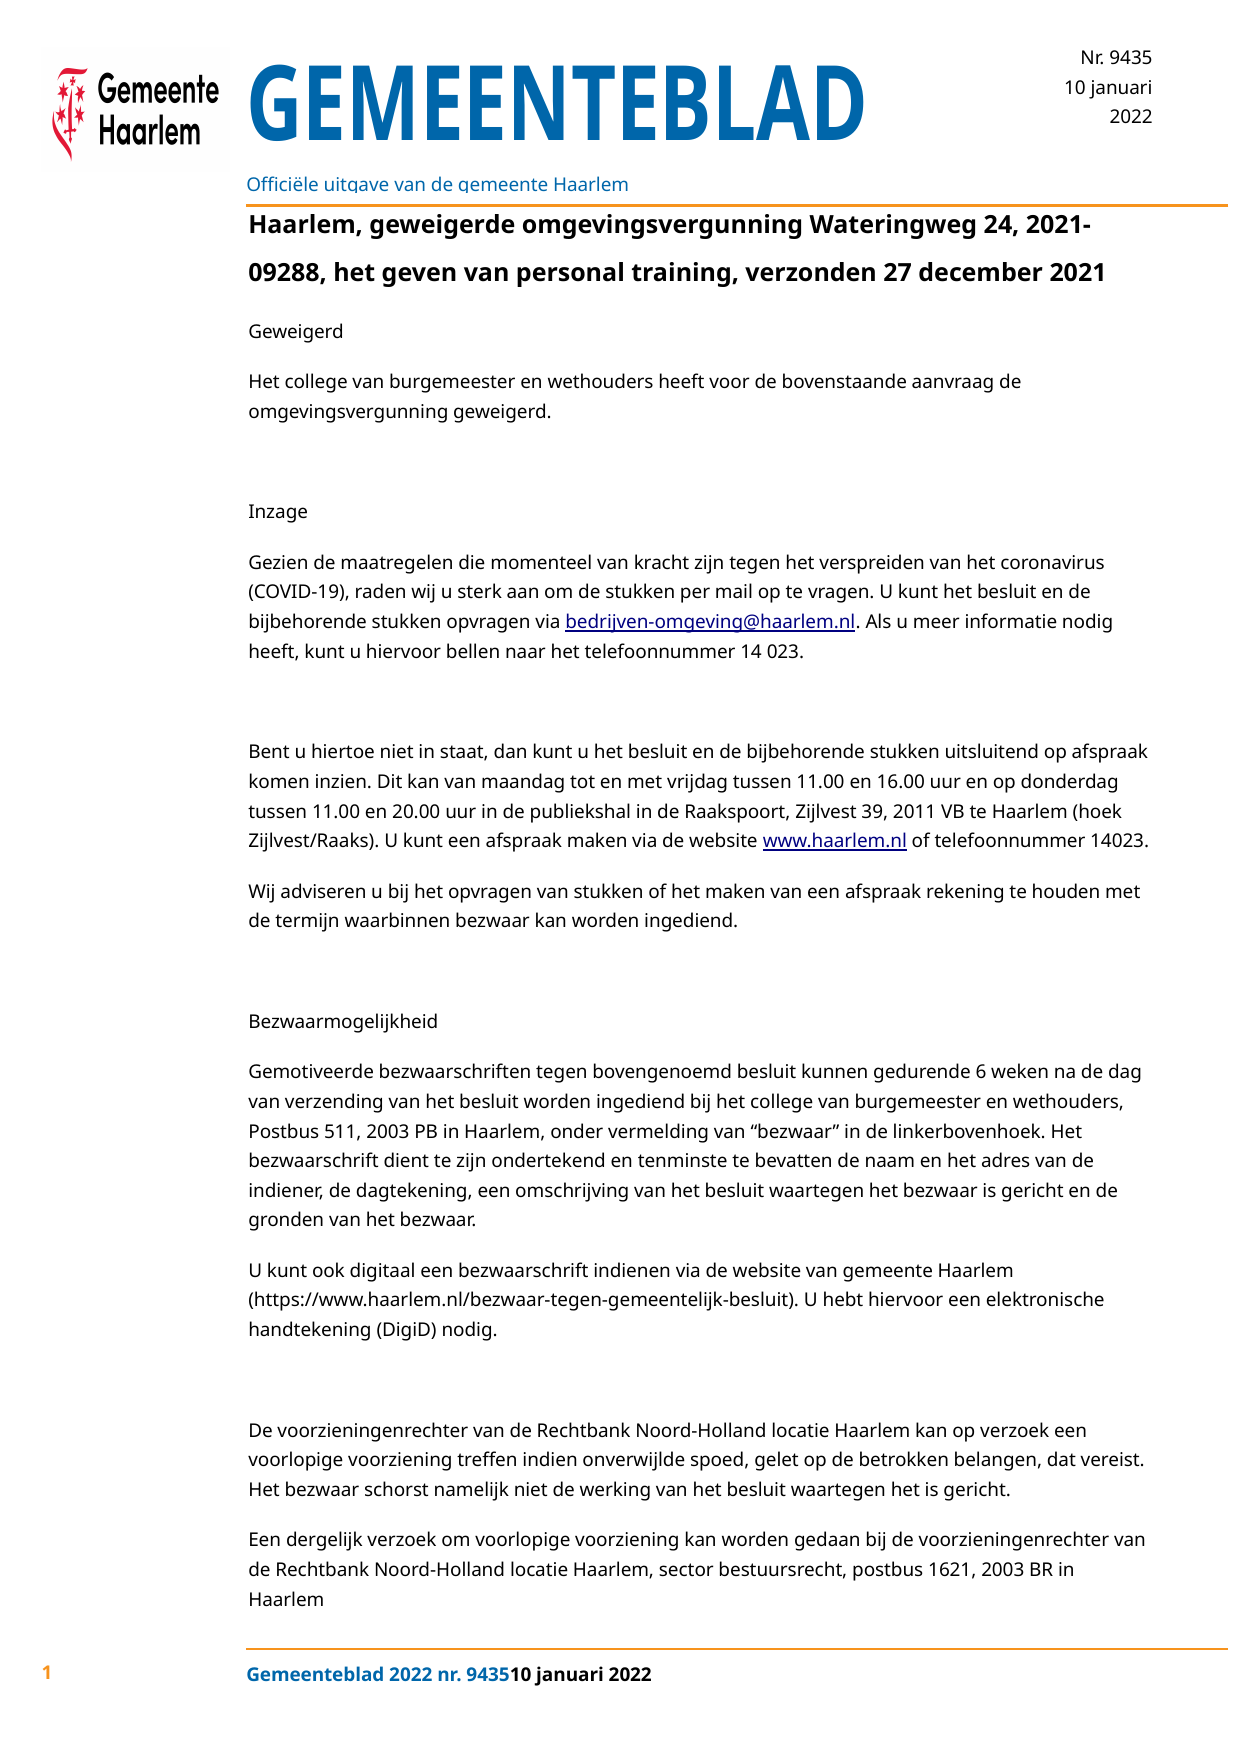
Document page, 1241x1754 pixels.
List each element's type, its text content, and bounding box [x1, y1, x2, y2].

text Gemotiveerde bezwaarschriften tegen bovengenoemd besluit kunnen gedurende 6 weken na de dag van verzending van het besluit worden ingediend bij het college van burgemeester en wethouders, Postbus 511, 2003 PB in Haarlem, onder vermelding van “bezwaar” in de linkerbovenhoek. Het bezwaarschrift dient te zijn ondertekend en tenminste te bevatten de naam en het adres van de indiener, de dagtekening, een omschrijving van het besluit waartegen het bezwaar is gericht en de gronden van het bezwaar. [248, 1059, 1152, 1232]
text Geweigerd [248, 318, 1152, 344]
text Bezwaarmogelijkheid [248, 1008, 1152, 1034]
text U kunt ook digitaal een bezwaarschrift indienen via de website van gemeente Haarlem (https://www.haarlem.nl/bezwaar-tegen-gemeentelijk-besluit). U hebt hiervoor een elektronische handtekening (DigiD) nodig. [248, 1257, 1152, 1342]
text Wij adviseren u bij het opvragen van stukken of het maken van een afspraak rekening te houden met de termijn waarbinnen bezwaar kan worden ingediend. [248, 878, 1152, 933]
text De voorzieningenrechter van de Rechtbank Noord-Holland locatie Haarlem kan op verzoek een voorlopige voorziening treffen indien onverwijlde spoed, gelet op de betrokken belangen, dat vereist. Het bezwaar schorst namelijk niet de werking van het besluit waartegen het is gericht. [248, 1417, 1152, 1502]
picture [41, 47, 231, 172]
text Gezien de maatregelen die momenteel van kracht zijn tegen het verspreiden van het coronavirus (COVID-19), raden wij u sterk aan om de stukken per mail op te vragen. U kunt het besluit en de bijbehorende stukken opvragen via bedrijven-omgeving@haarlem.nl. Als u meer informatie nodig heeft, kunt u hiervoor bellen naar het telefoonnummer 14 023. [248, 549, 1152, 664]
text Haarlem, geweigerde omgevingsvergunning Wateringweg 24, 2021-09288, het geven van personal training, verzonden 27 december 2021 [248, 207, 1152, 288]
text Een dergelijk verzoek om voorlopige voorziening kan worden gedaan bij de voorzieningenrechter van de Rechtbank Noord-Holland locatie Haarlem, sector bestuursrecht, postbus 1621, 2003 BR in Haarlem [248, 1527, 1152, 1612]
text Inzage [248, 499, 1152, 524]
text Het college van burgemeester en wethouders heeft voor de bovenstaande aanvraag de omgevingsvergunning geweigerd. [248, 368, 1152, 424]
text Bent u hiertoe niet in staat, dan kunt u het besluit en de bijbehorende stukken uitsluitend op afspraak komen inzien. Dit kan van maandag tot en met vrijdag tussen 11.00 en 16.00 uur en op donderdag tussen 11.00 en 20.00 uur in de publiekshal in de Raakspoort, Zijlvest 39, 2011 VB te Haarlem (hoek Zijlvest/Raaks). U kunt een afspraak maken via de website www.haarlem.nl of telefoonnummer 14023. [248, 739, 1152, 853]
